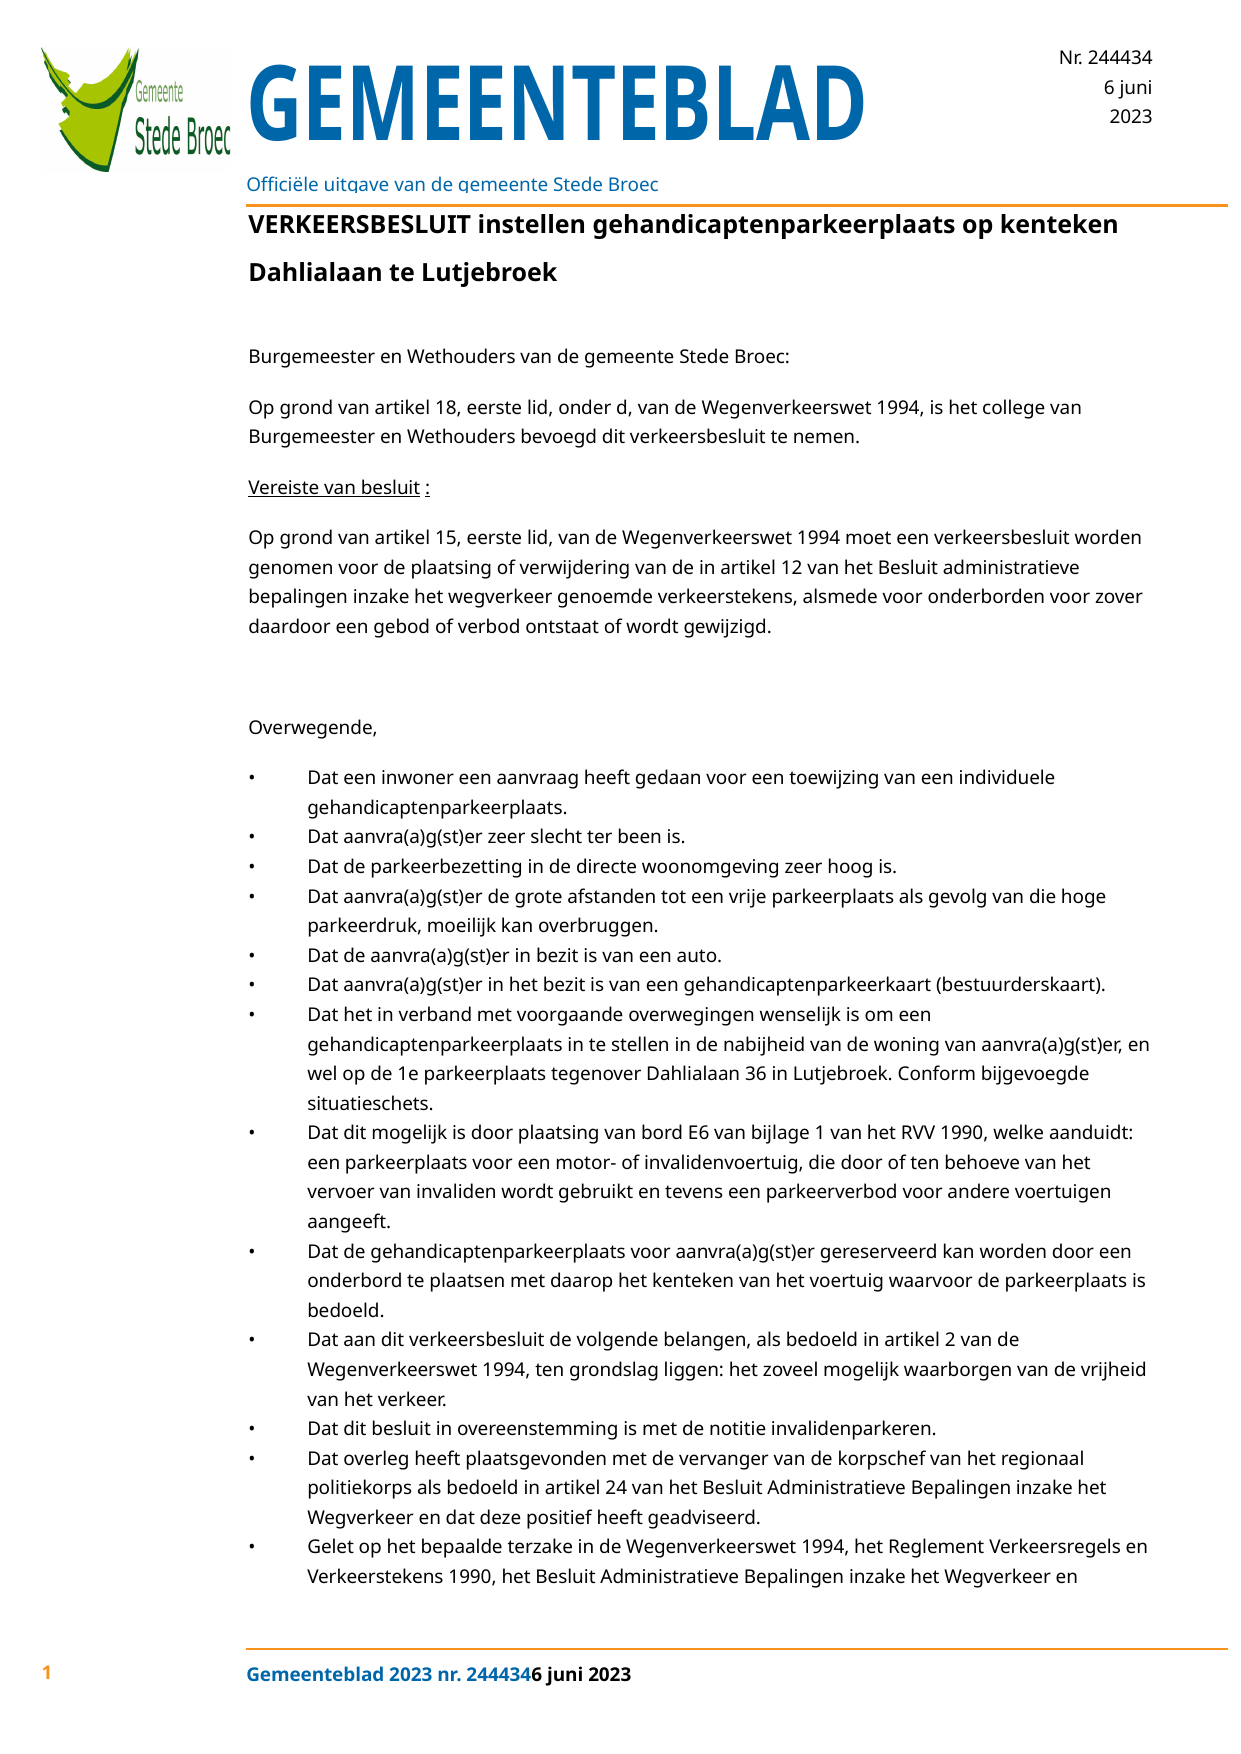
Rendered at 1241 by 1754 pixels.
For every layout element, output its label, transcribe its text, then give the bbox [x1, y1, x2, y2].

list Dat de parkeerbezetting in de directe woonomgeving zeer hoog is. [248, 853, 1152, 879]
text VERKEERSBESLUIT instellen gehandicaptenparkeerplaats op kenteken Dahlialaan te Lutjebroek [248, 207, 1152, 288]
list Dat het in verband met voorgaande overwegingen wenselijk is om een gehandicaptenparkeerplaats in te stellen in de nabijheid van de woning van aanvra(a)g(st)er, en wel op de 1e parkeerplaats tegenover Dahlialaan 36 in Lutjebroek. Conform bijgevoegde situatieschets. [248, 1001, 1152, 1116]
list Gelet op het bepaalde terzake in de Wegenverkeerswet 1994, het Reglement Verkeersregels en Verkeerstekens 1990, het Besluit Administratieve Bepalingen inzake het Wegverkeer en [248, 1534, 1152, 1589]
list Dat dit besluit in overeenstemming is met de notitie invalidenparkeren. [248, 1415, 1152, 1441]
text Op grond van artikel 15, eerste lid, van de Wegenverkeerswet 1994 moet een verkeersbesluit worden genomen voor de plaatsing of verwijdering van de in artikel 12 van het Besluit administratieve bepalingen inzake het wegverkeer genoemde verkeerstekens, alsmede voor onderborden voor zover daardoor een gebod of verbod ontstaat of wordt gewijzigd. [248, 524, 1152, 639]
list Dat de gehandicaptenparkeerplaats voor aanvra(a)g(st)er gereserveerd kan worden door een onderbord te plaatsen met daarop het kenteken van het voertuig waarvoor de parkeerplaats is bedoeld. [248, 1238, 1152, 1323]
list Dat aanvra(a)g(st)er de grote afstanden tot een vrije parkeerplaats als gevolg van die hoge parkeerdruk, moeilijk kan overbruggen. [248, 883, 1152, 938]
list Dat een inwoner een aanvraag heeft gedaan voor een toewijzing van een individuele gehandicaptenparkeerplaats. [248, 764, 1152, 820]
text Vereiste van besluit : [248, 474, 1152, 500]
list Dat aan dit verkeersbesluit de volgende belangen, als bedoeld in artikel 2 van de Wegenverkeerswet 1994, ten grondslag liggen: het zoveel mogelijk waarborgen van de vrijheid van het verkeer. [248, 1327, 1152, 1411]
list Dat dit mogelijk is door plaatsing van bord E6 van bijlage 1 van het RVV 1990, welke aanduidt: een parkeerplaats voor een motor- of invalidenvoertuig, die door of ten behoeve van het vervoer van invaliden wordt gebruikt en tevens een parkeerverbod voor andere voertuigen aangeeft. [248, 1119, 1152, 1234]
text Burgemeester en Wethouders van de gemeente Stede Broec: [248, 344, 1152, 369]
text Overwegende, [248, 714, 1152, 740]
list Dat aanvra(a)g(st)er zeer slecht ter been is. [248, 824, 1152, 849]
list Dat overleg heeft plaatsgevonden met de vervanger van de korpschef van het regionaal politiekorps als bedoeld in artikel 24 van het Besluit Administratieve Bepalingen inzake het Wegverkeer en dat deze positief heeft geadviseerd. [248, 1445, 1152, 1530]
list Dat aanvra(a)g(st)er in het bezit is van een gehandicaptenparkeerkaart (bestuurderskaart). [248, 972, 1152, 997]
list Dat de aanvra(a)g(st)er in bezit is van een auto. [248, 942, 1152, 968]
text Op grond van artikel 18, eerste lid, onder d, van de Wegenverkeerswet 1994, is het college van Burgemeester en Wethouders bevoegd dit verkeersbesluit te nemen. [248, 394, 1152, 449]
picture [41, 47, 231, 172]
